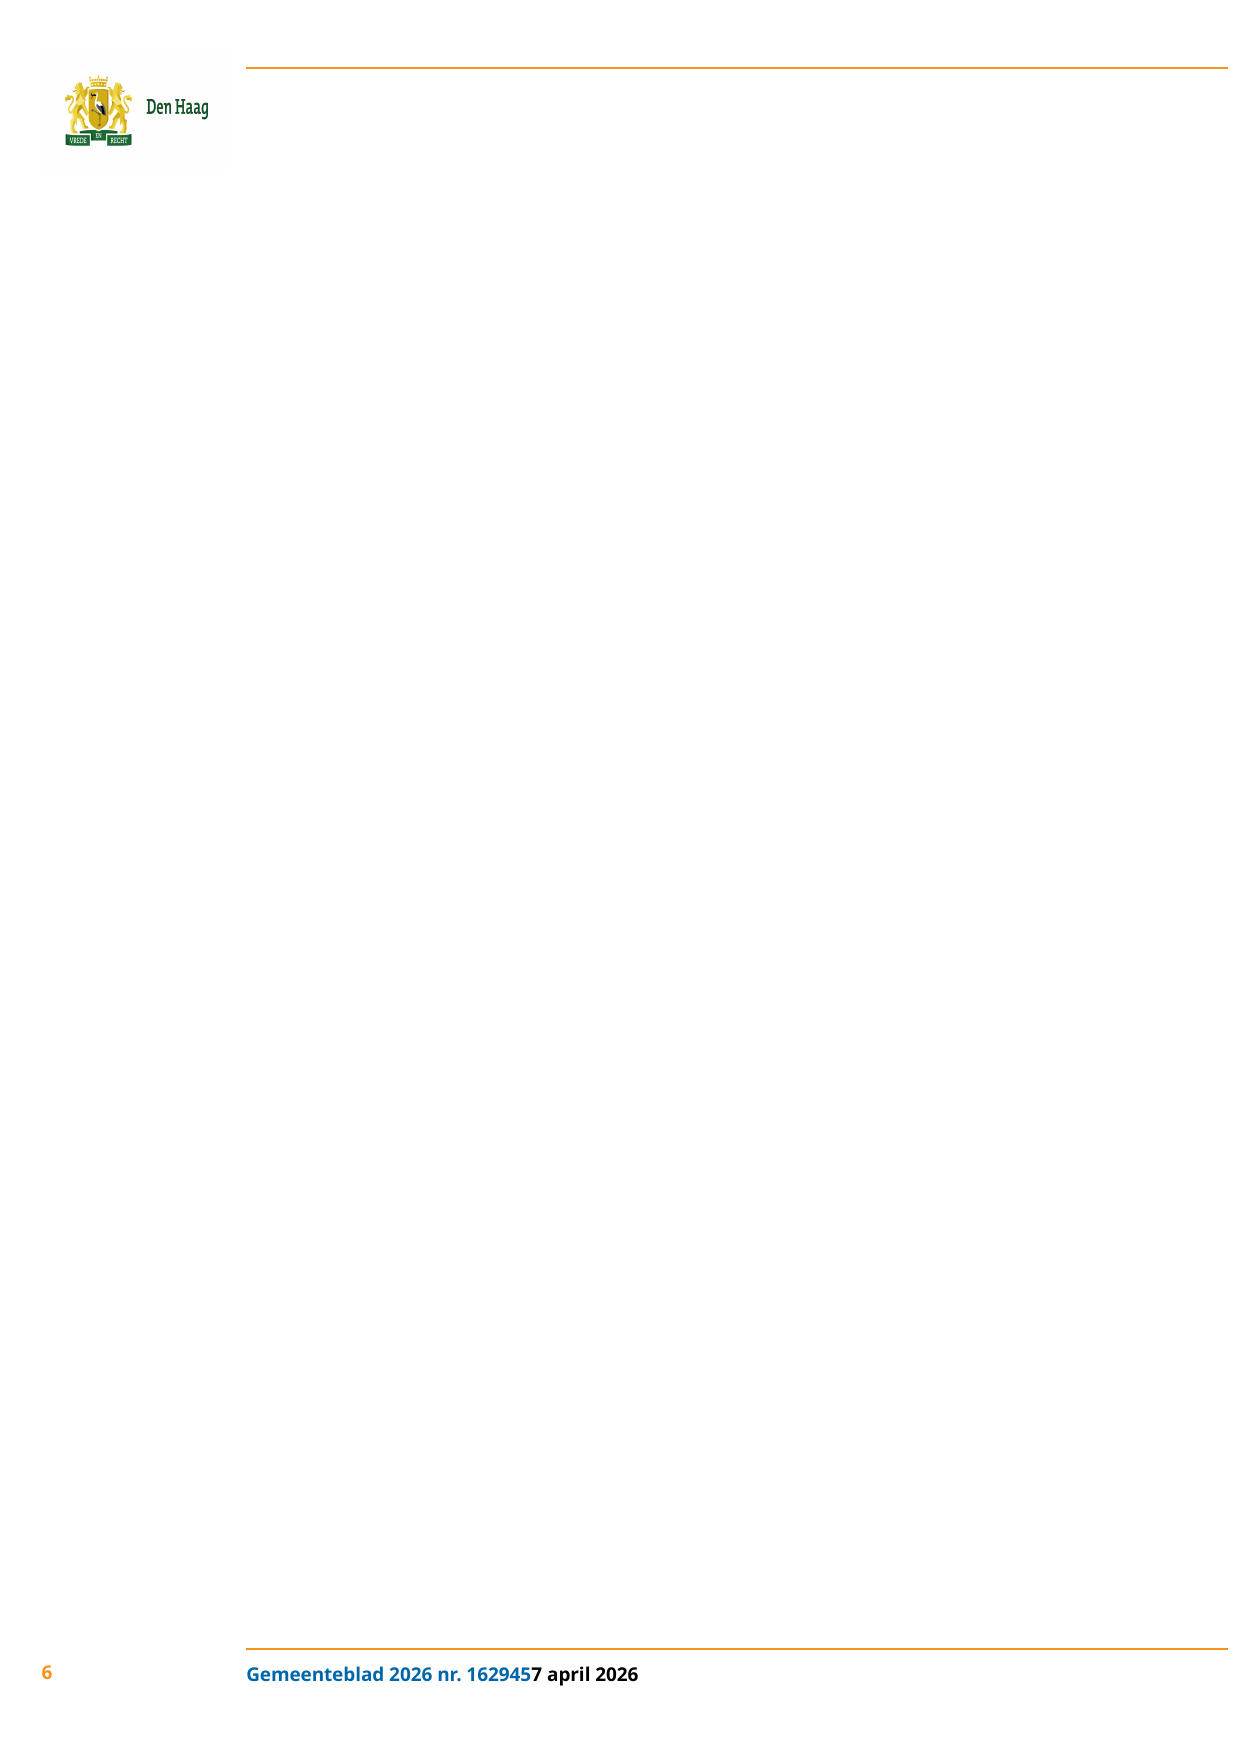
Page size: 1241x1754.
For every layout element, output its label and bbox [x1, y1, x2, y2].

picture [41, 47, 231, 172]
